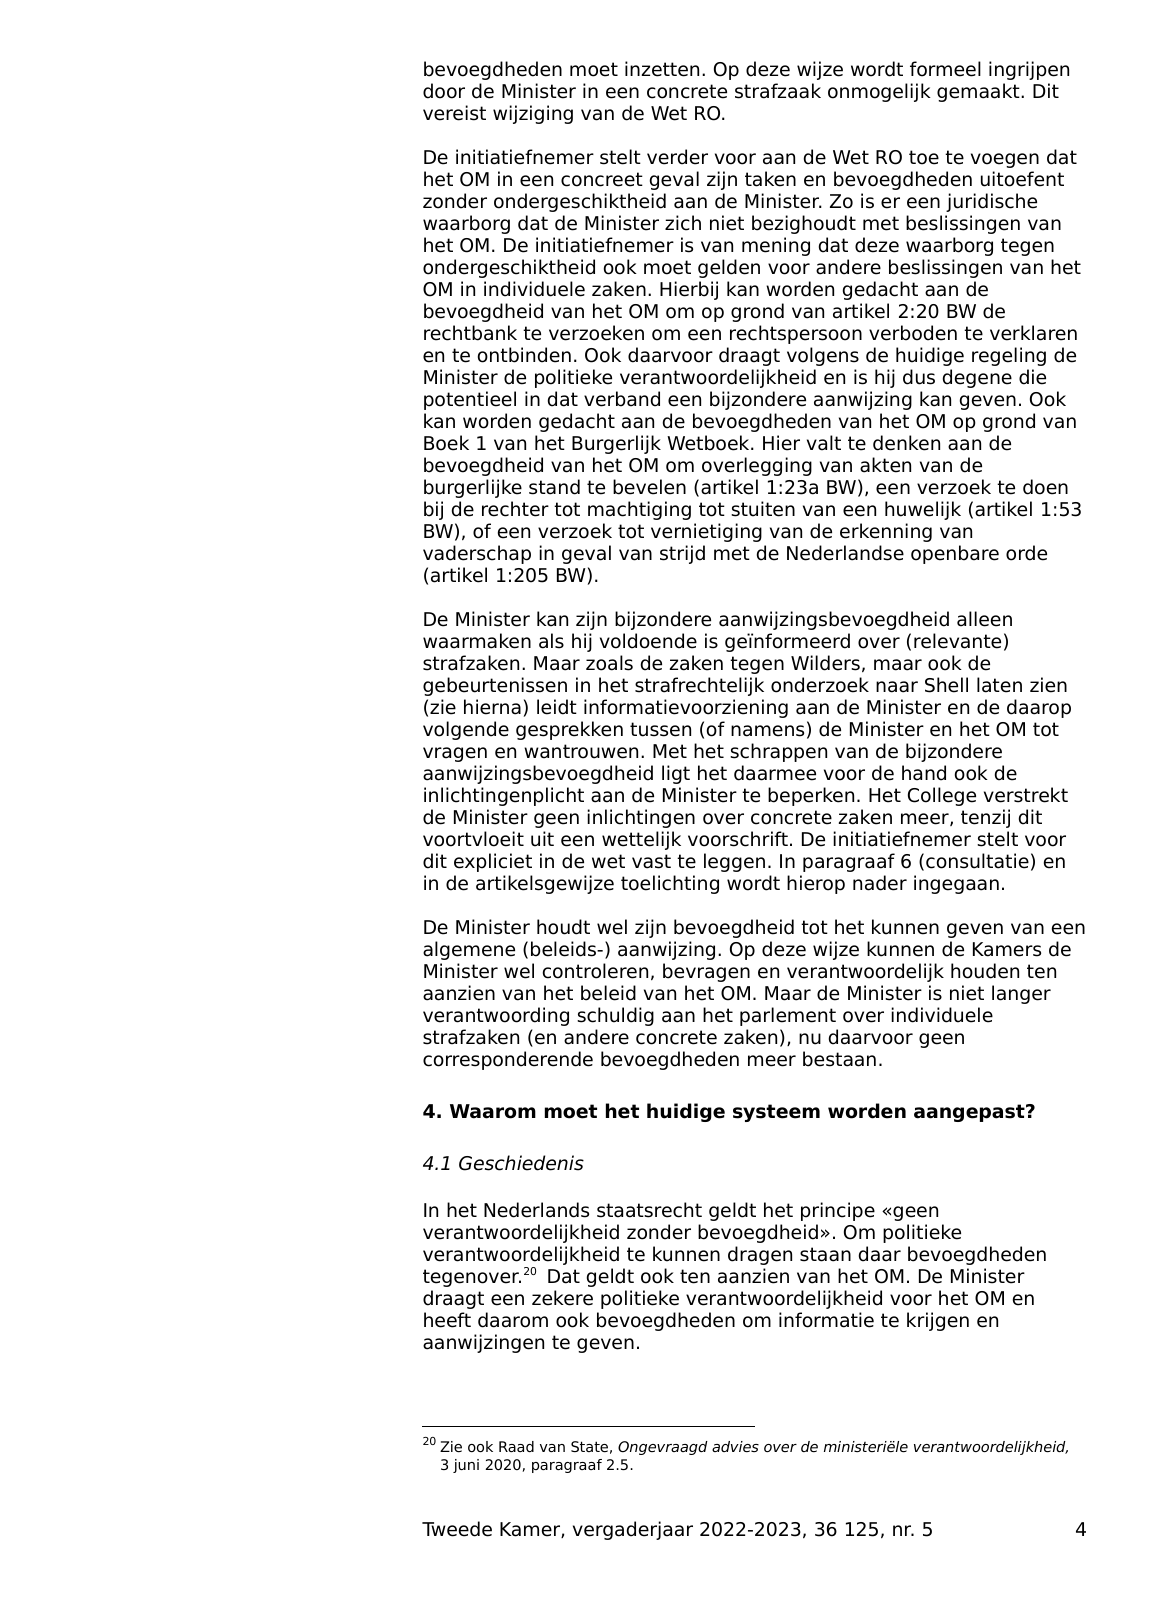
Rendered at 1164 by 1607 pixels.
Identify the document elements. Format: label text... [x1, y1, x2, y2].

subtitle 4. Waarom moet het huidige systeem worden aangepast? [422, 1101, 1087, 1123]
text De initiatiefnemer stelt verder voor aan de Wet RO toe te voegen dat het OM in een concreet geval zijn taken en bevoegdheden uitoefent zonder ondergeschiktheid aan de Minister. Zo is er een juridische waarborg dat de Minister zich niet bezighoudt met beslissingen van het OM. De initiatiefnemer is van mening dat deze waarborg tegen ondergeschiktheid ook moet gelden voor andere beslissingen van het OM in individuele zaken. Hierbij kan worden gedacht aan de bevoegdheid van het OM om op grond van artikel 2:20 BW de rechtbank te verzoeken om een rechtspersoon verboden te verklaren en te ontbinden. Ook daarvoor draagt volgens de huidige regeling de Minister de politieke verantwoordelijkheid en is hij dus degene die potentieel in dat verband een bijzondere aanwijzing kan geven. Ook kan worden gedacht aan de bevoegdheden van het OM op grond van Boek 1 van het Burgerlijk Wetboek. Hier valt te denken aan de bevoegdheid van het OM om overlegging van akten van de burgerlijke stand te bevelen (artikel 1:23a BW), een verzoek te doen bij de rechter tot machtiging tot stuiten van een huwelijk (artikel 1:53 BW), of een verzoek tot vernietiging van de erkenning van vaderschap in geval van strijd met de Nederlandse openbare orde (artikel 1:205 BW). [422, 147, 1087, 587]
text Zie ook Raad van State, Ongevraagd advies over de ministeriële verantwoordelijkheid, 3 juni 2020, paragraaf 2.5. [422, 1435, 1087, 1474]
subtitle 4.1 Geschiedenis [422, 1153, 1087, 1175]
text De Minister houdt wel zijn bevoegdheid tot het kunnen geven van een algemene (beleids-) aanwijzing. Op deze wijze kunnen de Kamers de Minister wel controleren, bevragen en verantwoordelijk houden ten aanzien van het beleid van het OM. Maar de Minister is niet langer verantwoording schuldig aan het parlement over individuele strafzaken (en andere concrete zaken), nu daarvoor geen corresponderende bevoegdheden meer bestaan. [422, 917, 1087, 1071]
text bevoegdheden moet inzetten. Op deze wijze wordt formeel ingrijpen door de Minister in een concrete strafzaak onmogelijk gemaakt. Dit vereist wijziging van de Wet RO. [422, 59, 1087, 125]
text De Minister kan zijn bijzondere aanwijzingsbevoegdheid alleen waarmaken als hij voldoende is geïnformeerd over (relevante) strafzaken. Maar zoals de zaken tegen Wilders, maar ook de gebeurtenissen in het strafrechtelijk onderzoek naar Shell laten zien (zie hierna) leidt informatievoorziening aan de Minister en de daarop volgende gesprekken tussen (of namens) de Minister en het OM tot vragen en wantrouwen. Met het schrappen van de bijzondere aanwijzingsbevoegdheid ligt het daarmee voor de hand ook de inlichtingenplicht aan de Minister te beperken. Het College verstrekt de Minister geen inlichtingen over concrete zaken meer, tenzij dit voortvloeit uit een wettelijk voorschrift. De initiatiefnemer stelt voor dit expliciet in de wet vast te leggen. In paragraaf 6 (consultatie) en in de artikelsgewijze toelichting wordt hierop nader ingegaan. [422, 609, 1087, 895]
text In het Nederlands staatsrecht geldt het principe «geen verantwoordelijkheid zonder bevoegdheid». Om politieke verantwoordelijkheid te kunnen dragen staan daar bevoegdheden tegenover. Dat geldt ook ten aanzien van het OM. De Minister draagt een zekere politieke verantwoordelijkheid voor het OM en heeft daarom ook bevoegdheden om informatie te krijgen en aanwijzingen te geven. [422, 1200, 1087, 1353]
